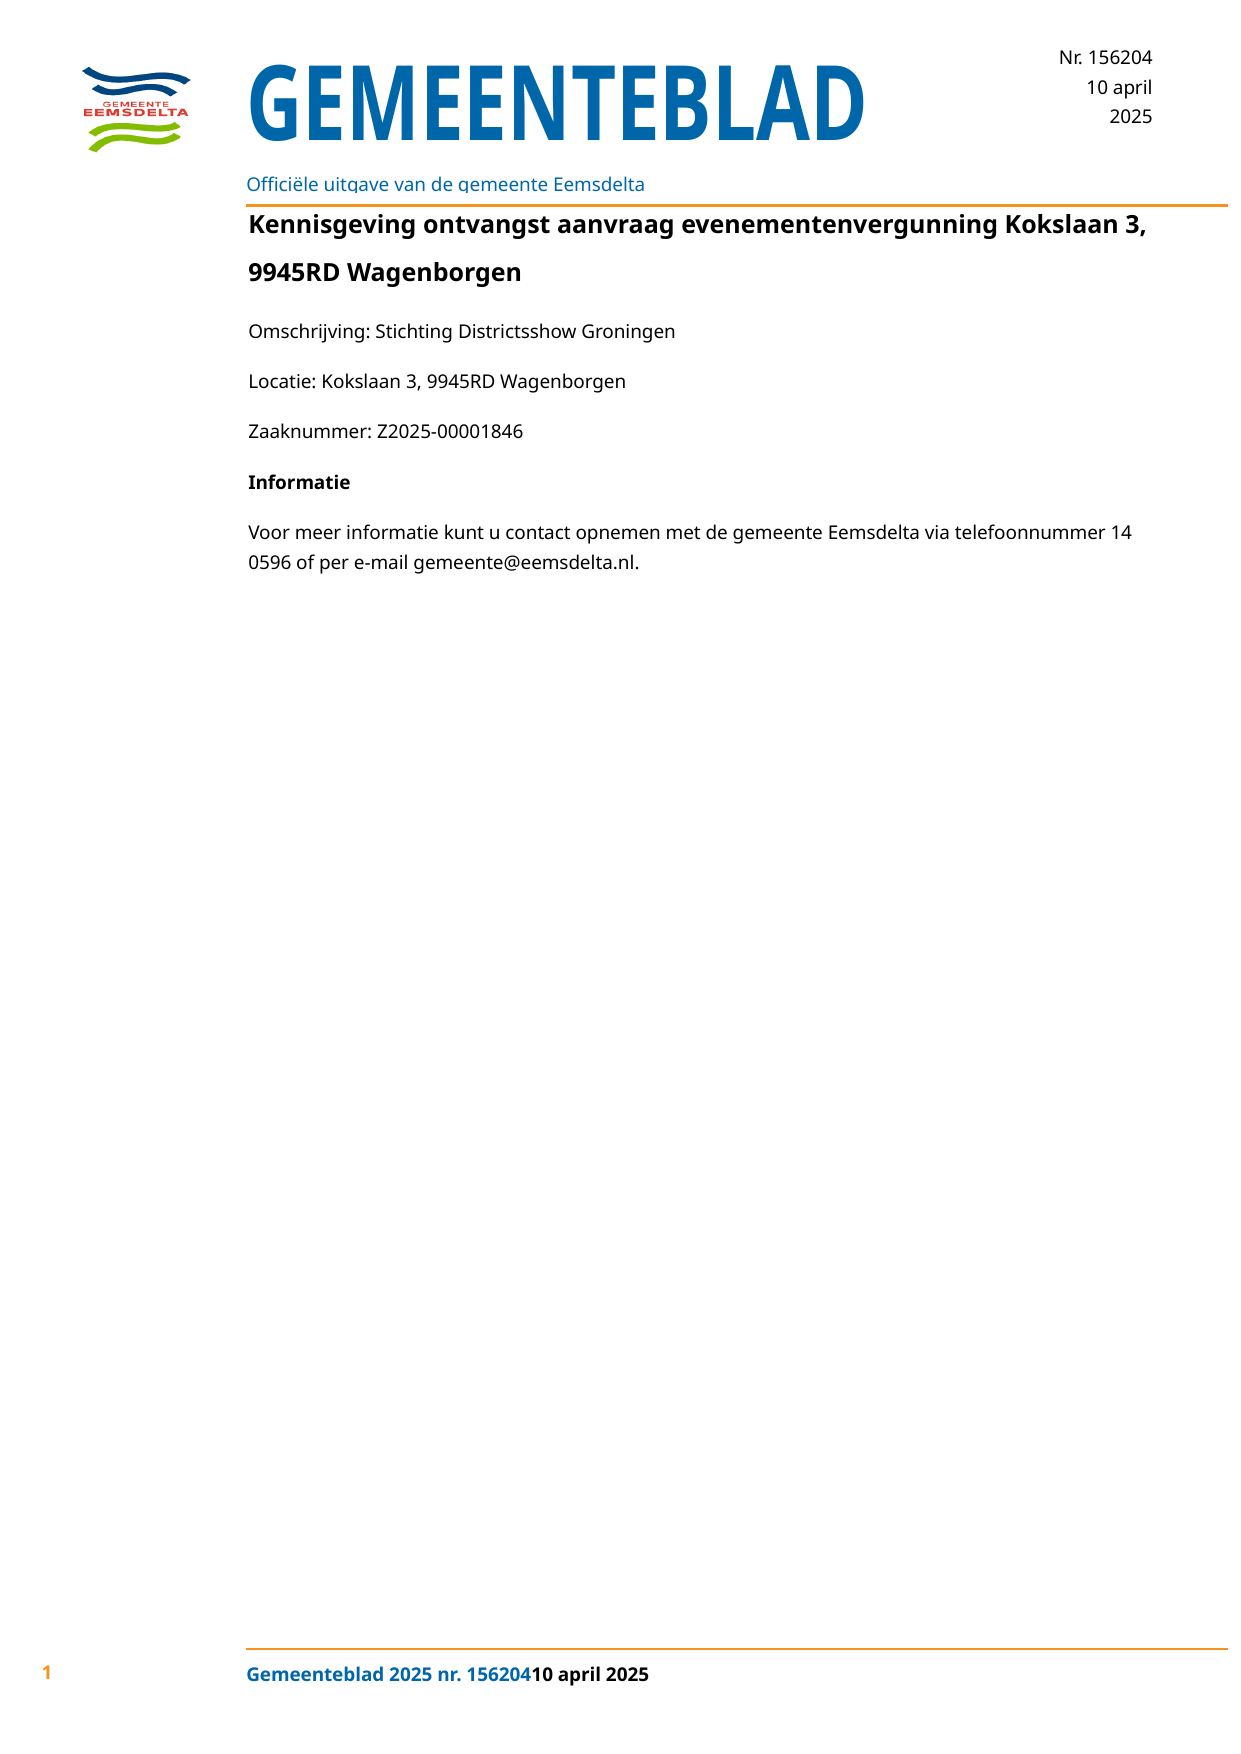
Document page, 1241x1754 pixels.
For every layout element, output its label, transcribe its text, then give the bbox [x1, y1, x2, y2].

text Informatie [248, 469, 1152, 495]
text Kennisgeving ontvangst aanvraag evenementenvergunning Kokslaan 3, 9945RD Wagenborgen [248, 207, 1152, 288]
text Voor meer informatie kunt u contact opnemen met de gemeente Eemsdelta via telefoonnummer 14 0596 of per e-mail gemeente@eemsdelta.nl. [248, 519, 1152, 575]
picture [41, 47, 231, 172]
text Omschrijving: Stichting Districtsshow Groningen [248, 318, 1152, 344]
text Zaaknummer: Z2025-00001846 [248, 419, 1152, 444]
text Locatie: Kokslaan 3, 9945RD Wagenborgen [248, 368, 1152, 394]
